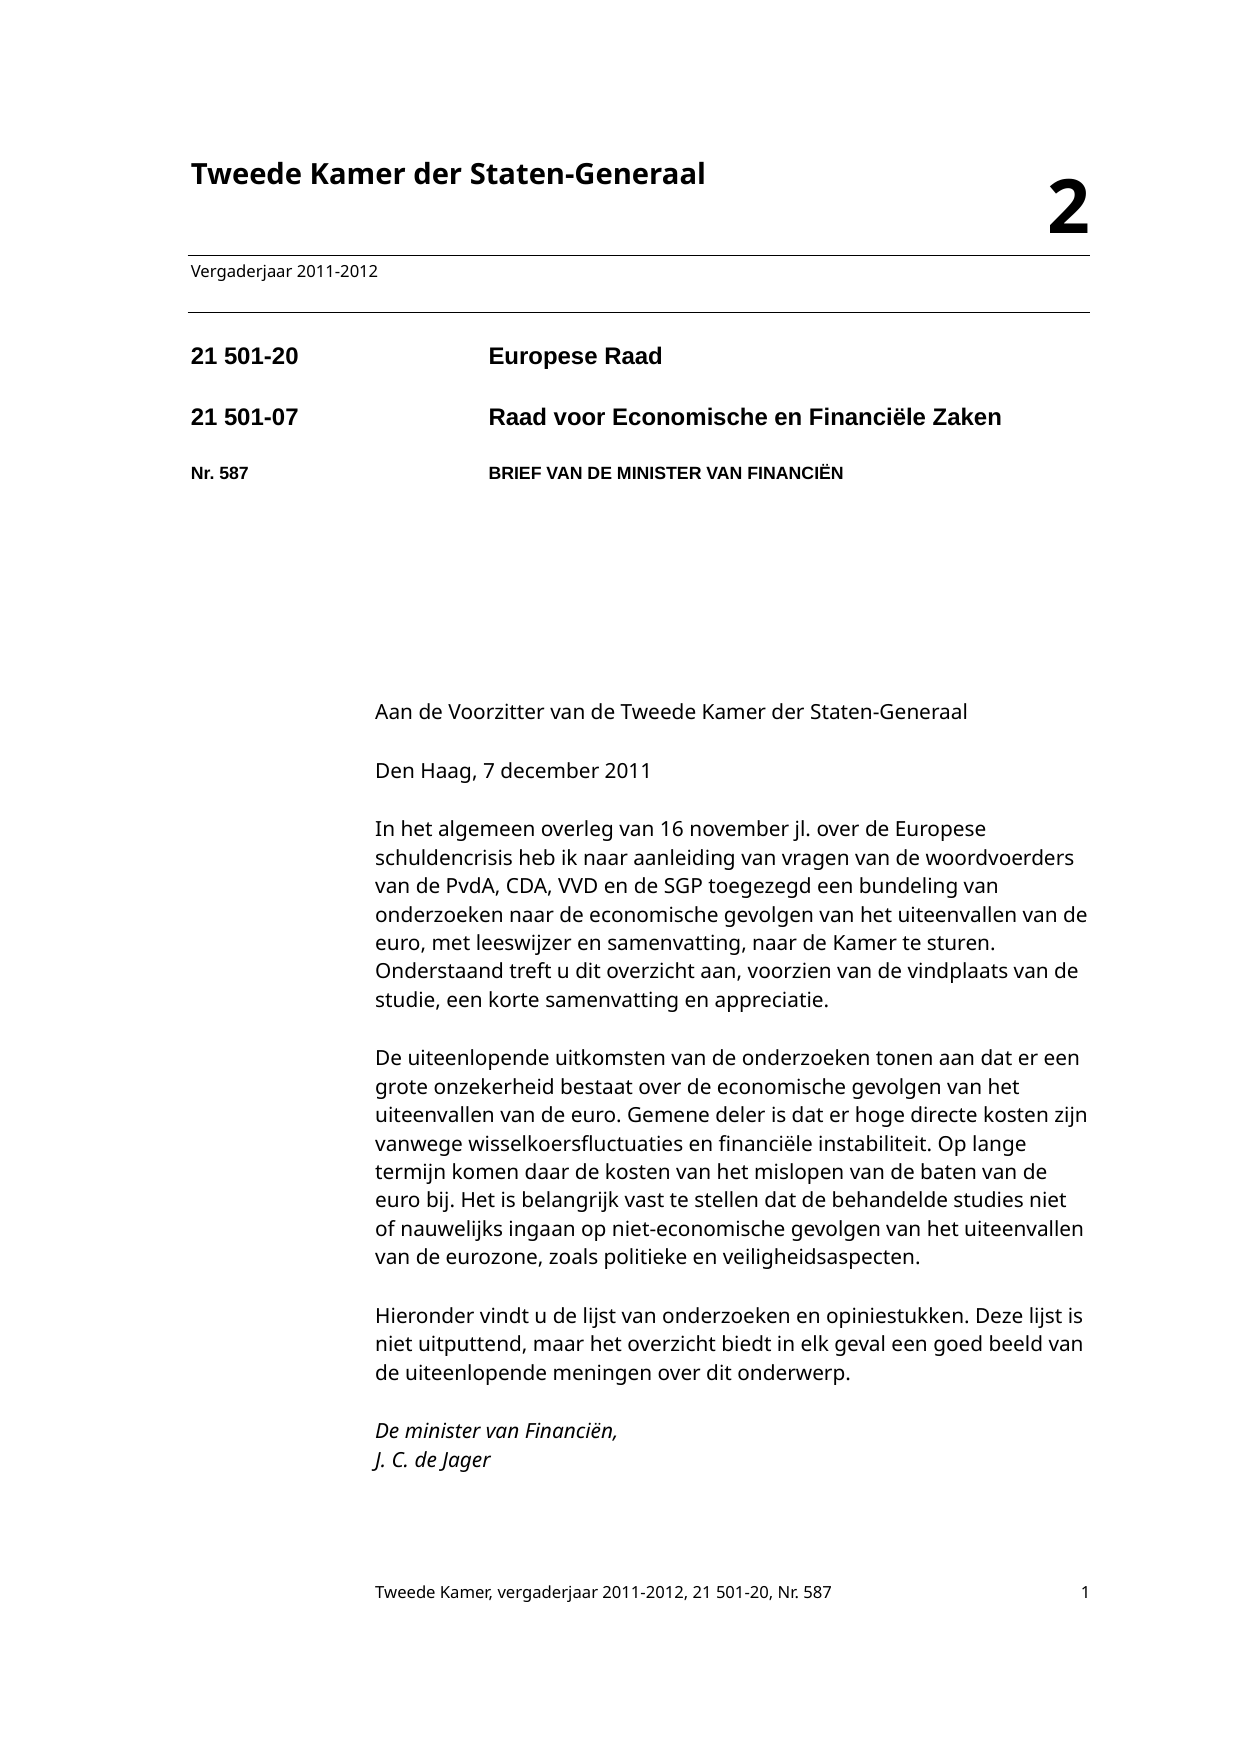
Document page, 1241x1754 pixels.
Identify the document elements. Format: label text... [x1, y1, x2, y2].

text De minister van Financiën, [375, 1416, 1090, 1445]
table_cell [485, 313, 1090, 339]
text J. C. de Jager [375, 1445, 1090, 1473]
table_cell [485, 256, 1090, 312]
table_cell 21 501-20 [188, 339, 485, 399]
table_cell 21 501-07 [188, 399, 485, 460]
table_cell Nr. 587 [188, 460, 485, 579]
table_header Tweede Kamer der Staten-Generaal [188, 150, 909, 255]
text Aan de Voorzitter van de Tweede Kamer der Staten-Generaal [375, 697, 1090, 726]
text Den Haag, 7 december 2011 [375, 756, 1090, 784]
table_cell [188, 313, 485, 339]
table_cell Europese Raad [485, 339, 1090, 399]
table_cell Raad voor Economische en Financiële Zaken [485, 399, 1090, 460]
text In het algemeen overleg van 16 november jl. over de Europese schuldencrisis heb ik naar aanleiding van vragen van de woordvoerders van de PvdA, CDA, VVD en de SGP toegezegd een bundeling van onderzoeken naar de economische gevolgen van het uiteenvallen van de euro, met leeswijzer en samenvatting, naar de Kamer te sturen. Onderstaand treft u dit overzicht aan, voorzien van de vindplaats van de studie, een korte samenvatting en appreciatie. [375, 814, 1090, 1013]
text De uiteenlopende uitkomsten van de onderzoeken tonen aan dat er een grote onzekerheid bestaat over de economische gevolgen van het uiteenvallen van de euro. Gemene deler is dat er hoge directe kosten zijn vanwege wisselkoersfluctuaties en financiële instabiliteit. Op lange termijn komen daar de kosten van het mislopen van de baten van de euro bij. Het is belangrijk vast te stellen dat de behandelde studies niet of nauwelijks ingaan op niet-economische gevolgen van het uiteenvallen van de eurozone, zoals politieke en veiligheidsaspecten. [375, 1043, 1090, 1271]
table_header 2 [910, 150, 1090, 255]
text Hieronder vindt u de lijst van onderzoeken en opiniestukken. Deze lijst is niet uitputtend, maar het overzicht biedt in elk geval een goed beeld van de uiteenlopende meningen over dit onderwerp. [375, 1301, 1090, 1386]
table_cell Vergaderjaar 2011-2012 [188, 256, 485, 312]
table_cell BRIEF VAN DE MINISTER VAN FINANCIËN [485, 460, 1090, 579]
